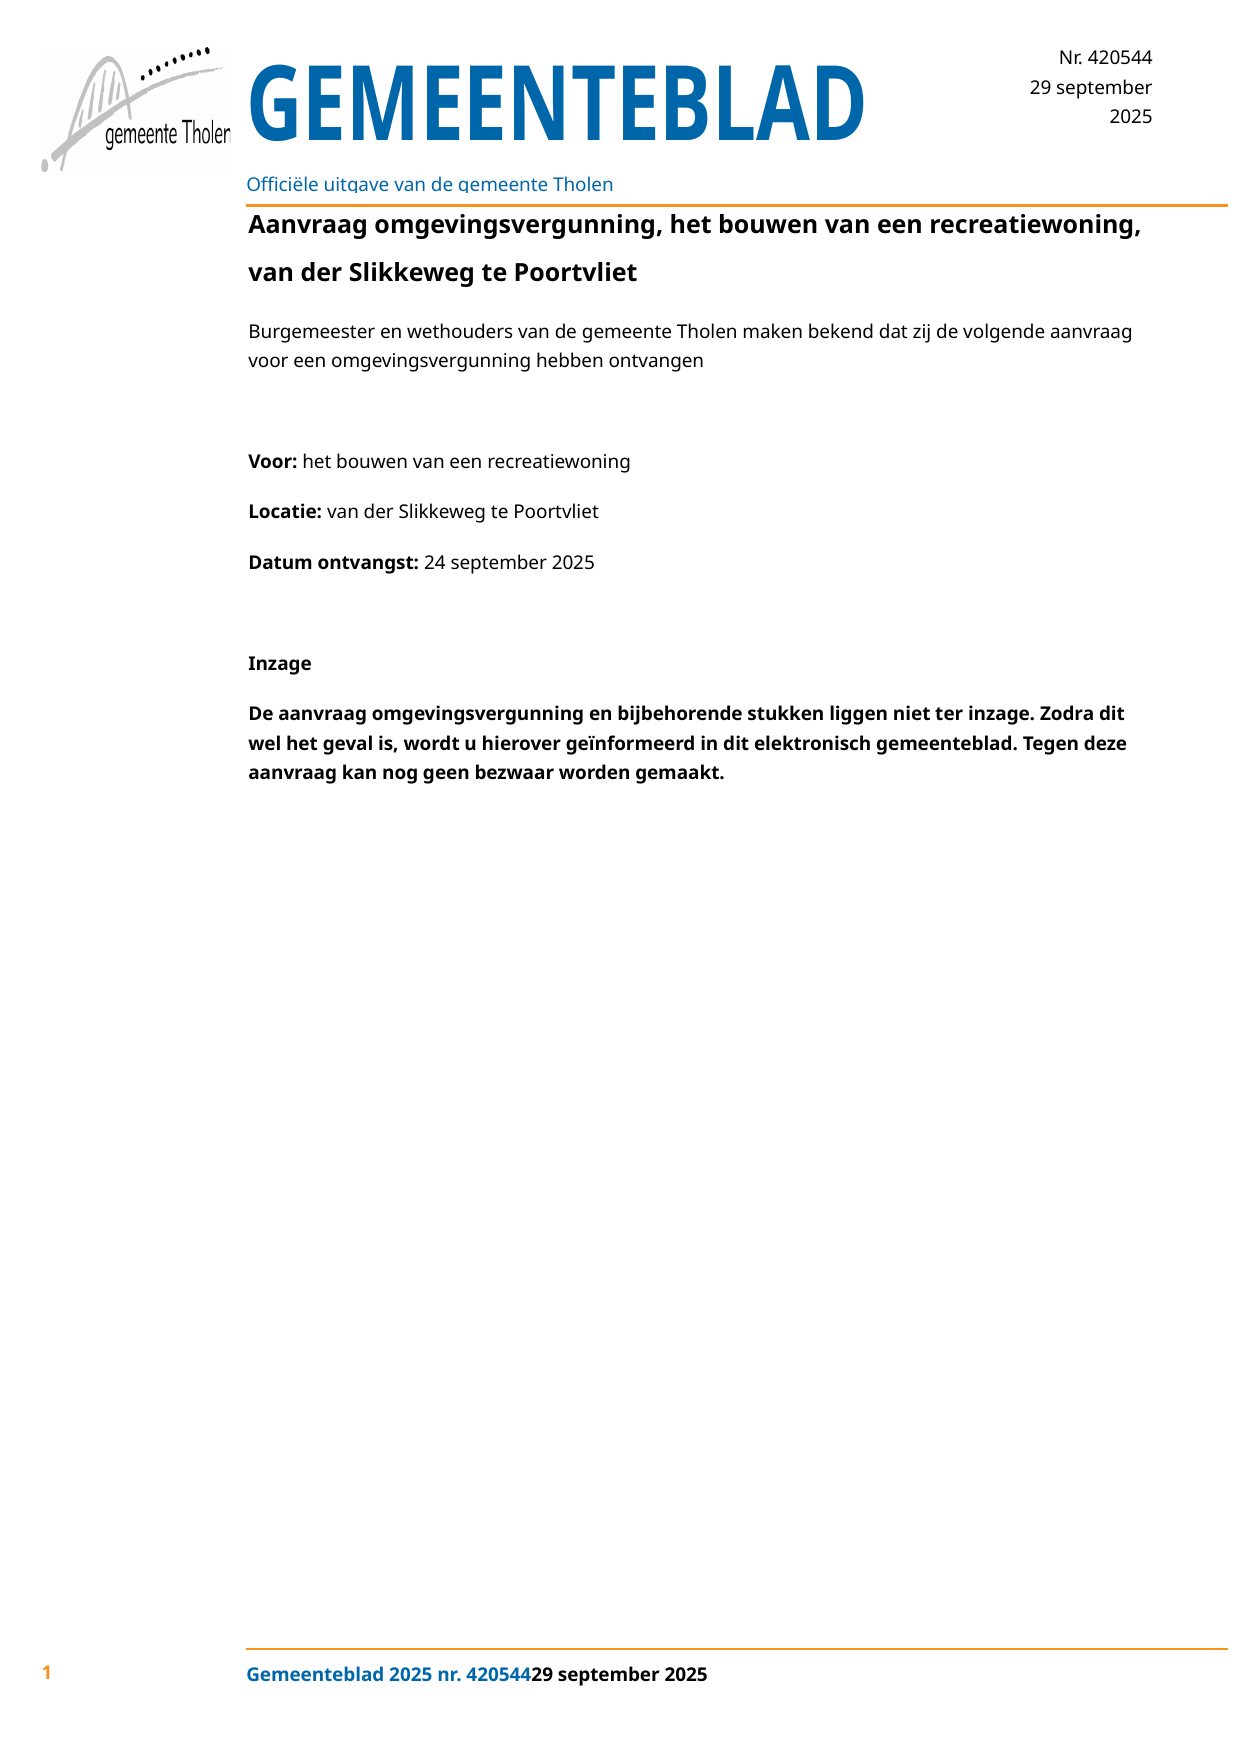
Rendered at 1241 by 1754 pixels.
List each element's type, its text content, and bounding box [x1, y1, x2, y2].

text Voor: het bouwen van een recreatiewoning [248, 448, 1152, 474]
text De aanvraag omgevingsvergunning en bijbehorende stukken liggen niet ter inzage. Zodra dit wel het geval is, wordt u hierover geïnformeerd in dit elektronisch gemeenteblad. Tegen deze aanvraag kan nog geen bezwaar worden gemaakt. [248, 700, 1152, 785]
text Aanvraag omgevingsvergunning, het bouwen van een recreatiewoning, van der Slikkeweg te Poortvliet [248, 207, 1152, 288]
text Locatie: van der Slikkeweg te Poortvliet [248, 499, 1152, 524]
text Datum ontvangst: 24 september 2025 [248, 549, 1152, 575]
picture [41, 47, 231, 172]
text Burgemeester en wethouders van de gemeente Tholen maken bekend dat zij de volgende aanvraag voor een omgevingsvergunning hebben ontvangen [248, 318, 1152, 373]
text Inzage [248, 650, 1152, 676]
